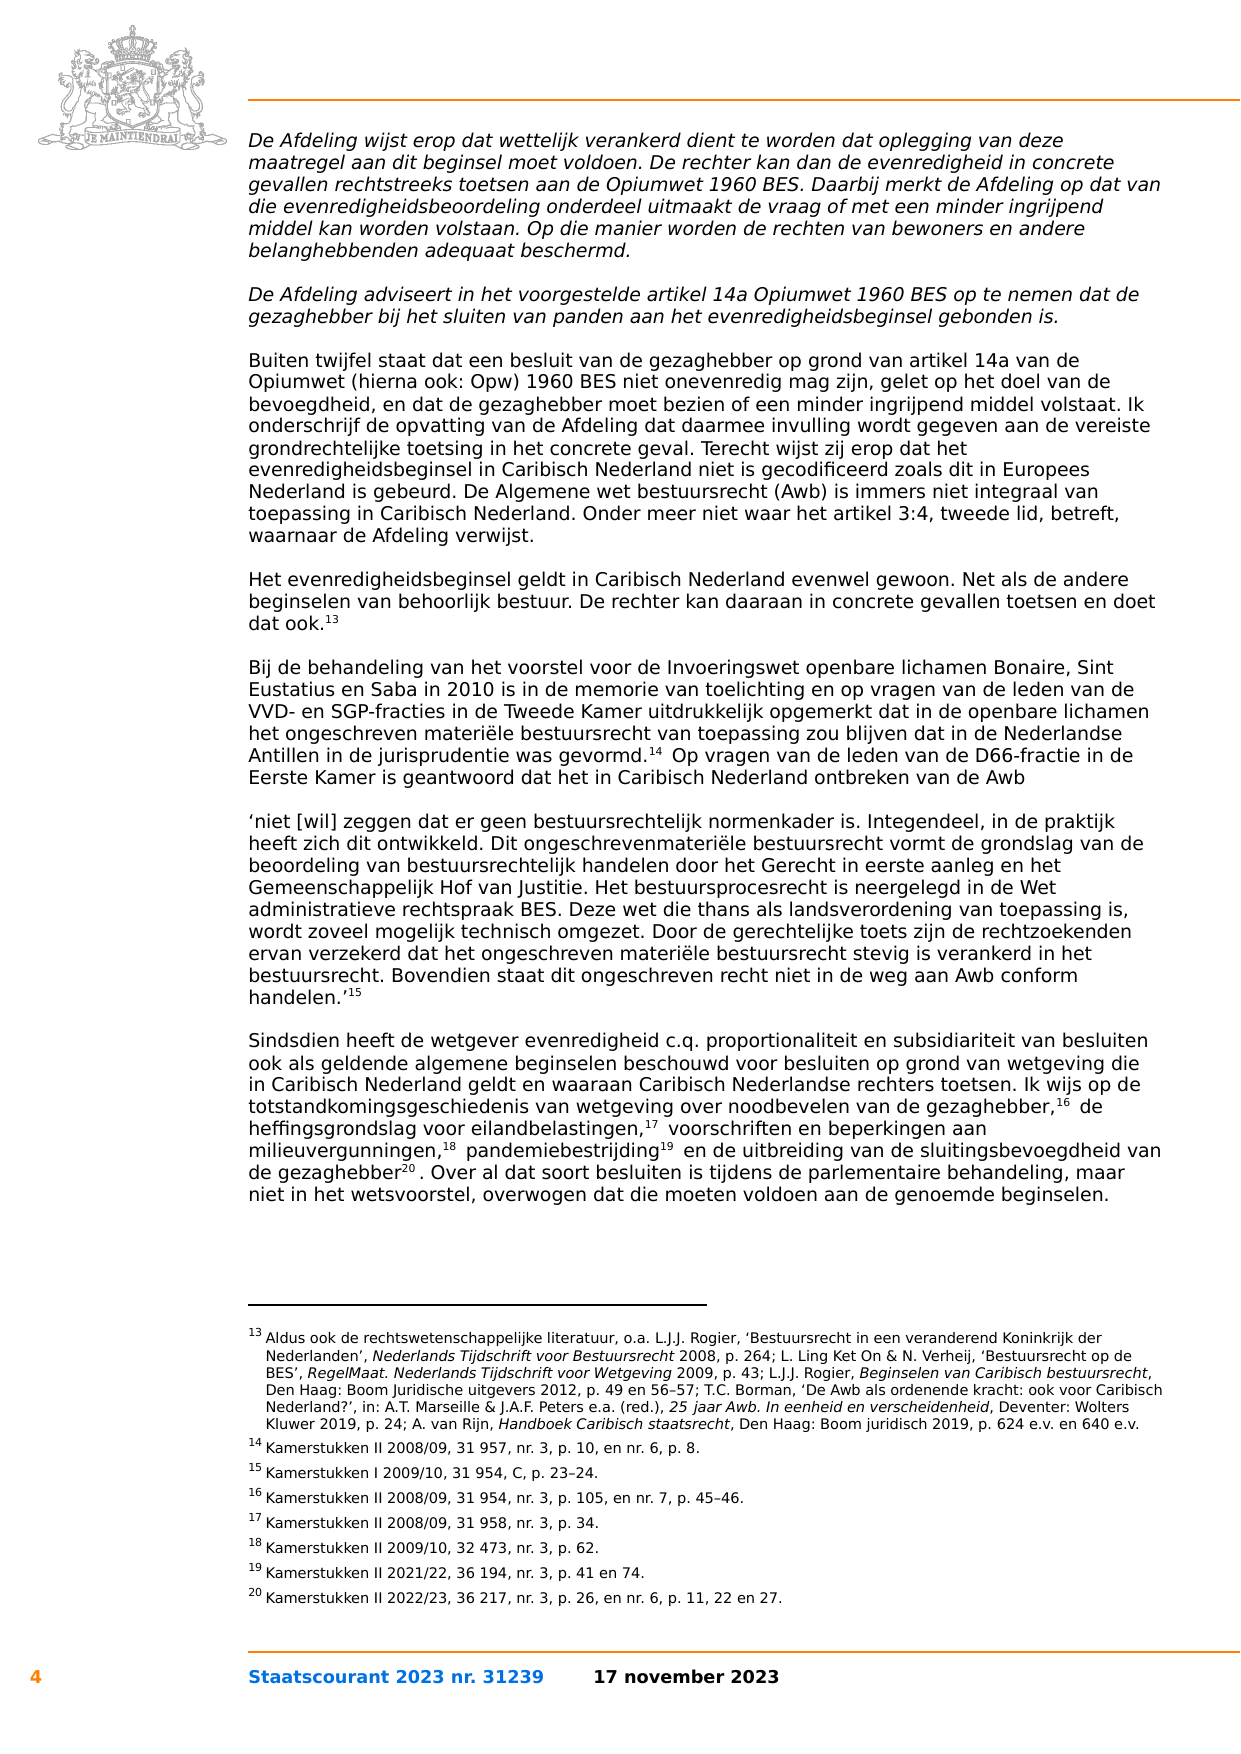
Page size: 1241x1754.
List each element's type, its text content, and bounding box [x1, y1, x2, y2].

text Kamerstukken II 2008/09, 31 958, nr. 3, p. 34. [248, 1511, 1163, 1533]
text Kamerstukken II 2009/10, 32 473, nr. 3, p. 62. [248, 1536, 1163, 1558]
text Bij de behandeling van het voorstel voor de Invoeringswet openbare lichamen Bonaire, Sint Eustatius en Saba in 2010 is in de memorie van toelichting en op vragen van de leden van de VVD- en SGP-fracties in de Tweede Kamer uitdrukkelijk opgemerkt dat in de openbare lichamen het ongeschreven materiële bestuursrecht van toepassing zou blijven dat in de Nederlandse Antillen in de jurisprudentie was gevormd. Op vragen van de leden van de D66-fractie in de Eerste Kamer is geantwoord dat het in Caribisch Nederland ontbreken van de Awb [248, 657, 1163, 789]
text Kamerstukken II 2021/22, 36 194, nr. 3, p. 41 en 74. [248, 1561, 1163, 1583]
text De Afdeling wijst erop dat wettelijk verankerd dient te worden dat oplegging van deze maatregel aan dit beginsel moet voldoen. De rechter kan dan de evenredigheid in concrete gevallen rechtstreeks toetsen aan de Opiumwet 1960 BES. Daarbij merkt de Afdeling op dat van die evenredigheidsbeoordeling onderdeel uitmaakt de vraag of met een minder ingrijpend middel kan worden volstaan. Op die manier worden de rechten van bewoners en andere belanghebbenden adequaat beschermd. [248, 130, 1163, 262]
text Kamerstukken I 2009/10, 31 954, C, p. 23–24. [248, 1461, 1163, 1483]
text Het evenredigheidsbeginsel geldt in Caribisch Nederland evenwel gewoon. Net als de andere beginselen van behoorlijk bestuur. De rechter kan daaraan in concrete gevallen toetsen en doet dat ook. [248, 569, 1163, 635]
text Buiten twijfel staat dat een besluit van de gezaghebber op grond van artikel 14a van de Opiumwet (hierna ook: Opw) 1960 BES niet onevenredig mag zijn, gelet op het doel van de bevoegdheid, en dat de gezaghebber moet bezien of een minder ingrijpend middel volstaat. Ik onderschrijf de opvatting van de Afdeling dat daarmee invulling wordt gegeven aan de vereiste grondrechtelijke toetsing in het concrete geval. Terecht wijst zij erop dat het evenredigheidsbeginsel in Caribisch Nederland niet is gecodificeerd zoals dit in Europees Nederland is gebeurd. De Algemene wet bestuursrecht (Awb) is immers niet integraal van toepassing in Caribisch Nederland. Onder meer niet waar het artikel 3:4, tweede lid, betreft, waarnaar de Afdeling verwijst. [248, 349, 1163, 547]
text Kamerstukken II 2008/09, 31 954, nr. 3, p. 105, en nr. 7, p. 45–46. [248, 1486, 1163, 1508]
text Kamerstukken II 2008/09, 31 957, nr. 3, p. 10, en nr. 6, p. 8. [248, 1436, 1163, 1458]
text Aldus ook de rechtswetenschappelijke literatuur, o.a. L.J.J. Rogier, ‘Bestuursrecht in een veranderend Koninkrijk der Nederlanden’, Nederlands Tijdschrift voor Bestuursrecht 2008, p. 264; L. Ling Ket On & N. Verheij, ‘Bestuursrecht op de BES’, RegelMaat. Nederlands Tijdschrift voor Wetgeving 2009, p. 43; L.J.J. Rogier, Beginselen van Caribisch bestuursrecht, Den Haag: Boom Juridische uitgevers 2012, p. 49 en 56–57; T.C. Borman, ‘De Awb als ordenende kracht: ook voor Caribisch Nederland?’, in: A.T. Marseille & J.A.F. Peters e.a. (red.), 25 jaar Awb. In eenheid en verscheidenheid, Deventer: Wolters Kluwer 2019, p. 24; A. van Rijn, Handboek Caribisch staatsrecht, Den Haag: Boom juridisch 2019, p. 624 e.v. en 640 e.v. [248, 1326, 1163, 1433]
text ‘niet [wil] zeggen dat er geen bestuursrechtelijk normenkader is. Integendeel, in de praktijk heeft zich dit ontwikkeld. Dit ongeschrevenmateriële bestuursrecht vormt de grondslag van de beoordeling van bestuursrechtelijk handelen door het Gerecht in eerste aanleg en het Gemeenschappelijk Hof van Justitie. Het bestuursprocesrecht is neergelegd in de Wet administratieve rechtspraak BES. Deze wet die thans als landsverordening van toepassing is, wordt zoveel mogelijk technisch omgezet. Door de gerechtelijke toets zijn de rechtzoekenden ervan verzekerd dat het ongeschreven materiële bestuursrecht stevig is verankerd in het bestuursrecht. Bovendien staat dit ongeschreven recht niet in de weg aan Awb conform handelen.’ [248, 811, 1163, 1008]
picture [38, 25, 227, 150]
text Sindsdien heeft de wetgever evenredigheid c.q. proportionaliteit en subsidiariteit van besluiten ook als geldende algemene beginselen beschouwd voor besluiten op grond van wetgeving die in Caribisch Nederland geldt en waaraan Caribisch Nederlandse rechters toetsen. Ik wijs op de totstandkomingsgeschiedenis van wetgeving over noodbevelen van de gezaghebber, de heffingsgrondslag voor eilandbelastingen, voorschriften en beperkingen aan milieuvergunningen, pandemiebestrijding en de uitbreiding van de sluitingsbevoegdheid van de gezaghebber. Over al dat soort besluiten is tijdens de parlementaire behandeling, maar niet in het wetsvoorstel, overwogen dat die moeten voldoen aan de genoemde beginselen. [248, 1030, 1163, 1206]
text Kamerstukken II 2022/23, 36 217, nr. 3, p. 26, en nr. 6, p. 11, 22 en 27. [248, 1586, 1163, 1608]
text De Afdeling adviseert in het voorgestelde artikel 14a Opiumwet 1960 BES op te nemen dat de gezaghebber bij het sluiten van panden aan het evenredigheidsbeginsel gebonden is. [248, 284, 1163, 328]
